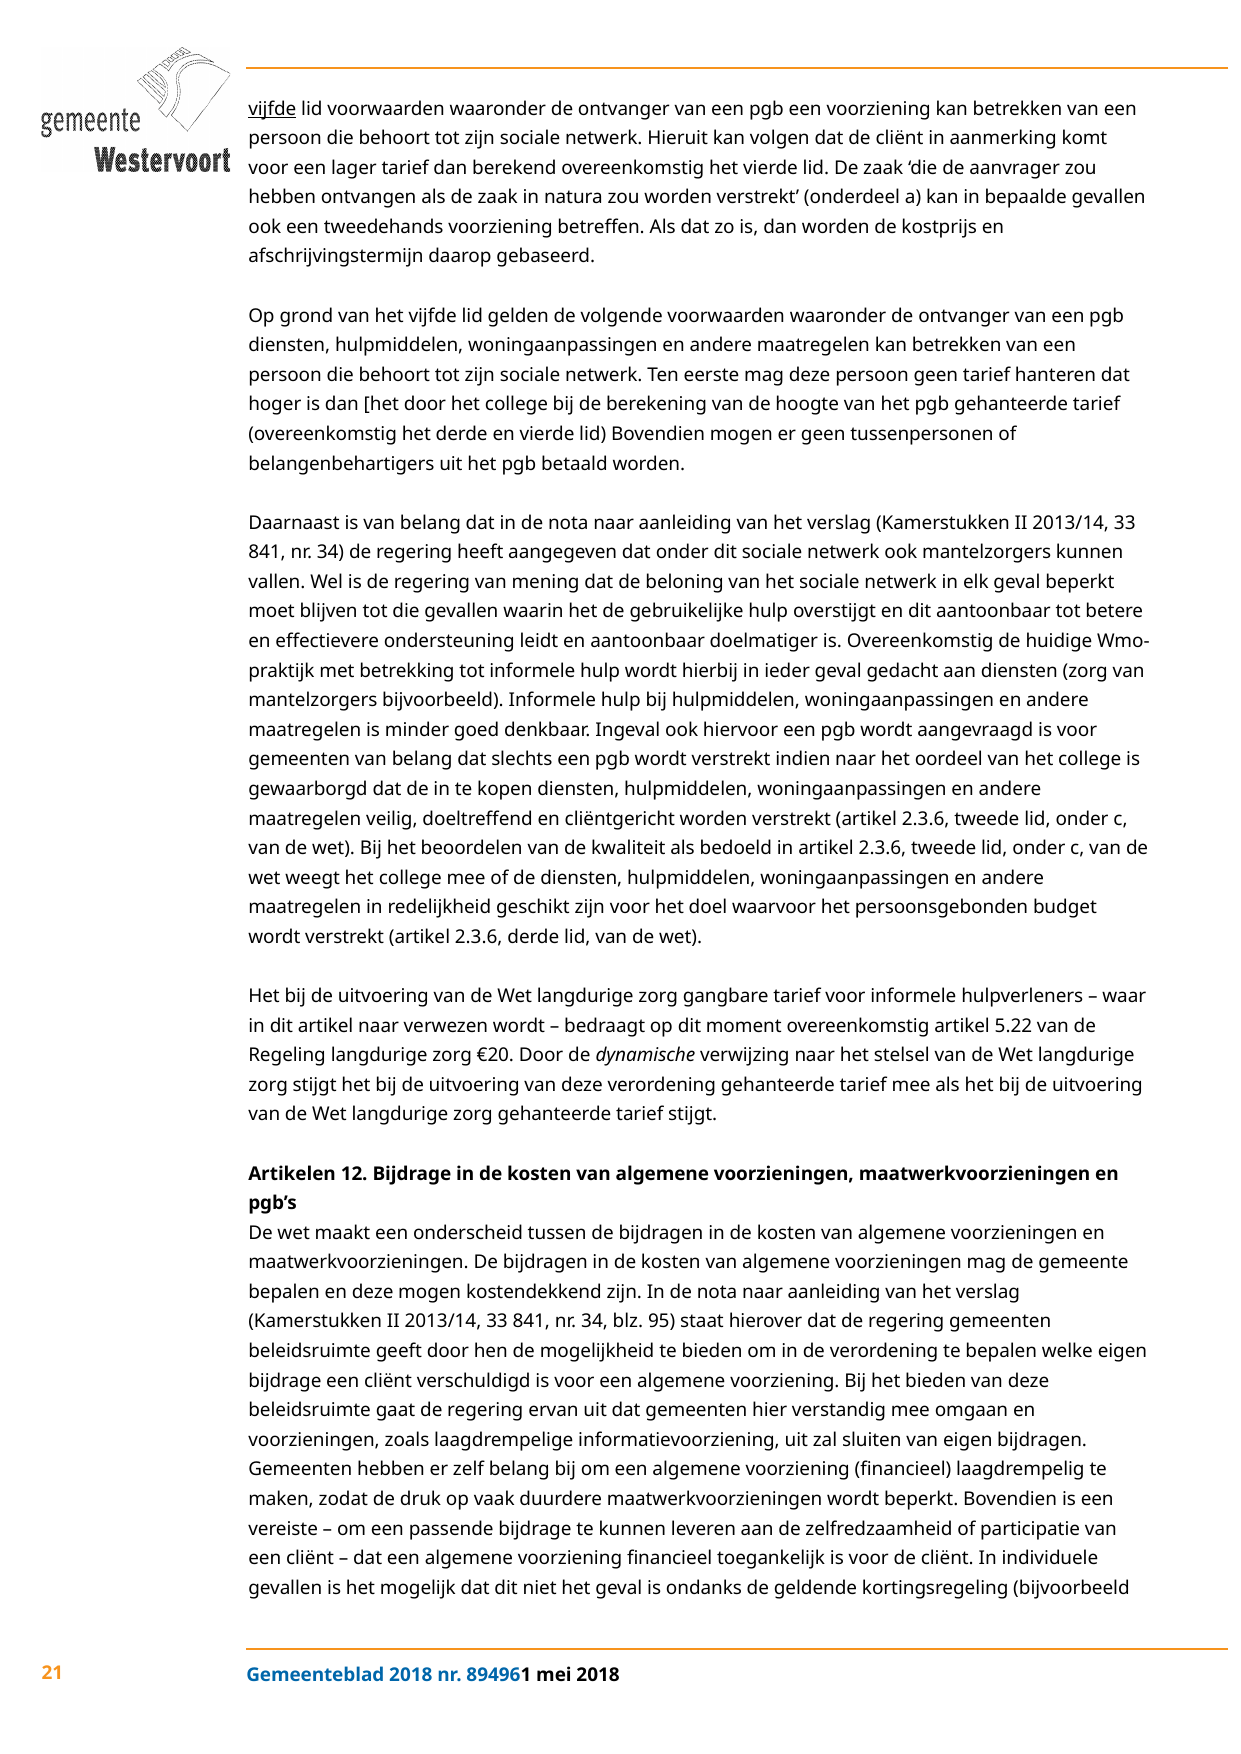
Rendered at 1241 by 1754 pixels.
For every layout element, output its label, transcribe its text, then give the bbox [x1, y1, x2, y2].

picture [41, 47, 231, 172]
text Daarnaast is van belang dat in de nota naar aanleiding van het verslag (Kamerstukken II 2013/14, 33 841, nr. 34) de regering heeft aangegeven dat onder dit sociale netwerk ook mantelzorgers kunnen vallen. Wel is de regering van mening dat de beloning van het sociale netwerk in elk geval beperkt moet blijven tot die gevallen waarin het de gebruikelijke hulp overstijgt en dit aantoonbaar tot betere en effectievere ondersteuning leidt en aantoonbaar doelmatiger is. Overeenkomstig de huidige Wmo-praktijk met betrekking tot informele hulp wordt hierbij in ieder geval gedacht aan diensten (zorg van mantelzorgers bijvoorbeeld). Informele hulp bij hulpmiddelen, woningaanpassingen en andere maatregelen is minder goed denkbaar. Ingeval ook hiervoor een pgb wordt aangevraagd is voor gemeenten van belang dat slechts een pgb wordt verstrekt indien naar het oordeel van het college is gewaarborgd dat de in te kopen diensten, hulpmiddelen, woningaanpassingen en andere maatregelen veilig, doeltreffend en cliëntgericht worden verstrekt (artikel 2.3.6, tweede lid, onder c, van de wet). Bij het beoordelen van de kwaliteit als bedoeld in artikel 2.3.6, tweede lid, onder c, van de wet weegt het college mee of de diensten, hulpmiddelen, woningaanpassingen en andere maatregelen in redelijkheid geschikt zijn voor het doel waarvoor het persoonsgebonden budget wordt verstrekt (artikel 2.3.6, derde lid, van de wet). [248, 509, 1152, 949]
text De wet maakt een onderscheid tussen de bijdragen in de kosten van algemene voorzieningen en maatwerkvoorzieningen. De bijdragen in de kosten van algemene voorzieningen mag de gemeente bepalen en deze mogen kostendekkend zijn. In de nota naar aanleiding van het verslag (Kamerstukken II 2013/14, 33 841, nr. 34, blz. 95) staat hierover dat de regering gemeenten beleidsruimte geeft door hen de mogelijkheid te bieden om in de verordening te bepalen welke eigen bijdrage een cliënt verschuldigd is voor een algemene voorziening. Bij het bieden van deze beleidsruimte gaat de regering ervan uit dat gemeenten hier verstandig mee omgaan en voorzieningen, zoals laagdrempelige informatievoorziening, uit zal sluiten van eigen bijdragen. Gemeenten hebben er zelf belang bij om een algemene voorziening (financieel) laagdrempelig te maken, zodat de druk op vaak duurdere maatwerkvoorzieningen wordt beperkt. Bovendien is een vereiste – om een passende bijdrage te kunnen leveren aan de zelfredzaamheid of participatie van een cliënt – dat een algemene voorziening financieel toegankelijk is voor de cliënt. In individuele gevallen is het mogelijk dat dit niet het geval is ondanks de geldende kortingsregeling (bijvoorbeeld [248, 1219, 1152, 1600]
text Artikelen 12. Bijdrage in de kosten van algemene voorzieningen, maatwerkvoorzieningen en pgb’s [248, 1160, 1152, 1215]
text Het bij de uitvoering van de Wet langdurige zorg gangbare tarief voor informele hulpverleners – waar in dit artikel naar verwezen wordt – bedraagt op dit moment overeenkomstig artikel 5.22 van de Regeling langdurige zorg €20. Door de dynamische verwijzing naar het stelsel van de Wet langdurige zorg stijgt het bij de uitvoering van deze verordening gehanteerde tarief mee als het bij de uitvoering van de Wet langdurige zorg gehanteerde tarief stijgt. [248, 982, 1152, 1126]
text Op grond van het vijfde lid gelden de volgende voorwaarden waaronder de ontvanger van een pgb diensten, hulpmiddelen, woningaanpassingen en andere maatregelen kan betrekken van een persoon die behoort tot zijn sociale netwerk. Ten eerste mag deze persoon geen tarief hanteren dat hoger is dan [het door het college bij de berekening van de hoogte van het pgb gehanteerde tarief (overeenkomstig het derde en vierde lid) Bovendien mogen er geen tussenpersonen of belangenbehartigers uit het pgb betaald worden. [248, 302, 1152, 476]
text vijfde lid voorwaarden waaronder de ontvanger van een pgb een voorziening kan betrekken van een persoon die behoort tot zijn sociale netwerk. Hieruit kan volgen dat de cliënt in aanmerking komt voor een lager tarief dan berekend overeenkomstig het vierde lid. De zaak ‘die de aanvrager zou hebben ontvangen als de zaak in natura zou worden verstrekt’ (onderdeel a) kan in bepaalde gevallen ook een tweedehands voorziening betreffen. Als dat zo is, dan worden de kostprijs en afschrijvingstermijn daarop gebaseerd. [248, 95, 1152, 268]
